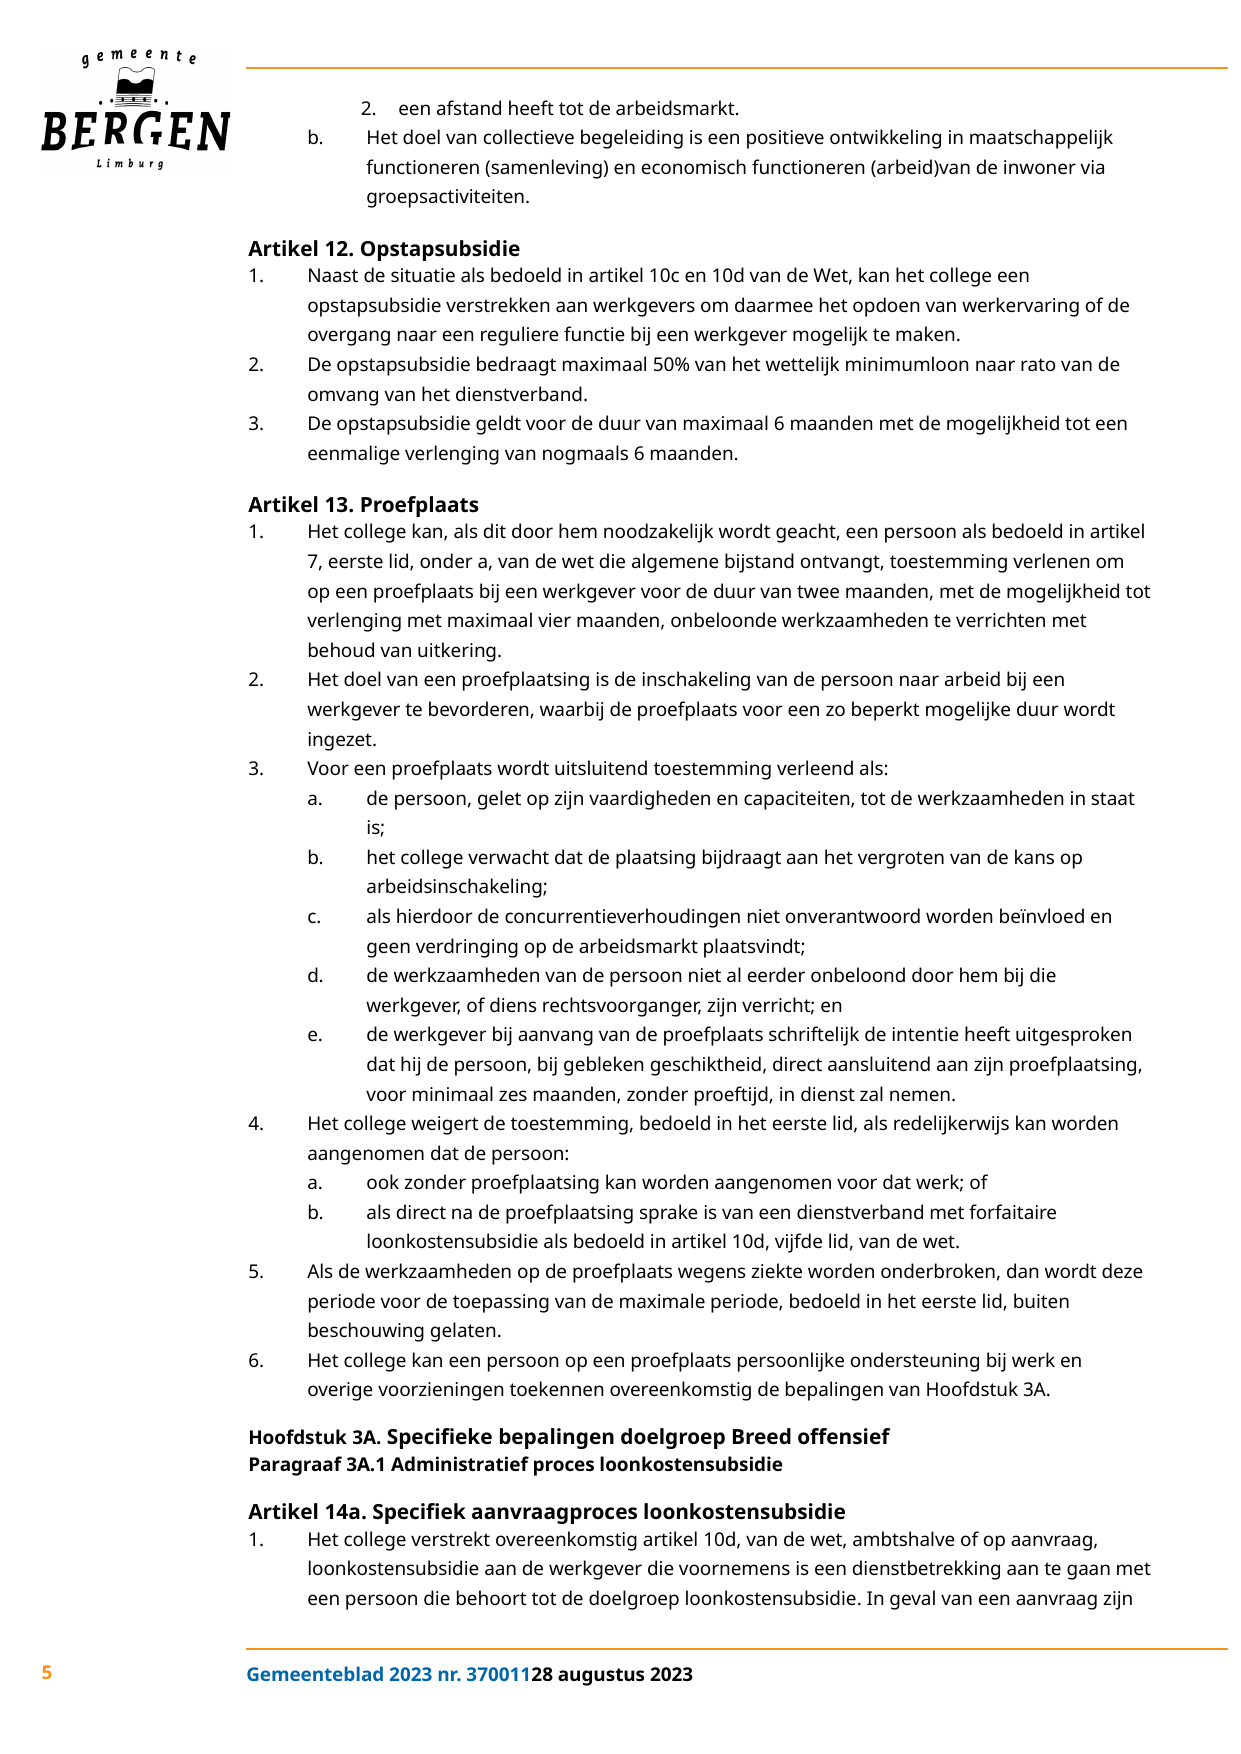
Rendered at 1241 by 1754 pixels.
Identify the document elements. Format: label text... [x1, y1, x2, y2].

list het college verwacht dat de plaatsing bijdraagt aan het vergroten van de kans op arbeidsinschakeling; [307, 844, 1152, 899]
list Het college verstrekt overeenkomstig artikel 10d, van de wet, ambtshalve of op aanvraag, loonkostensubsidie aan de werkgever die voornemens is een dienstbetrekking aan te gaan met een persoon die behoort tot de doelgroep loonkostensubsidie. In geval van een aanvraag zijn [248, 1526, 1152, 1611]
text Artikel 14a. Specifiek aanvraagproces loonkostensubsidie [248, 1497, 1152, 1526]
list de werkzaamheden van de persoon niet al eerder onbeloond door hem bij die werkgever, of diens rechtsvoorganger, zijn verricht; en [307, 962, 1152, 1018]
list Het doel van collectieve begeleiding is een positieve ontwikkeling in maatschappelijk functioneren (samenleving) en economisch functioneren (arbeid)van de inwoner via groepsactiviteiten. [307, 124, 1152, 209]
list een afstand heeft tot de arbeidsmarkt. [361, 95, 1152, 121]
list Voor een proefplaats wordt uitsluitend toestemming verleend als: [248, 755, 1152, 781]
list de persoon, gelet op zijn vaardigheden en capaciteiten, tot de werkzaamheden in staat is; [307, 785, 1152, 840]
text Artikel 13. Proefplaats [248, 490, 1152, 519]
text Hoofdstuk 3A. Specifieke bepalingen doelgroep Breed offensief [248, 1422, 1152, 1451]
list De opstapsubsidie bedraagt maximaal 50% van het wettelijk minimumloon naar rato van de omvang van het dienstverband. [248, 351, 1152, 406]
list Het college kan, als dit door hem noodzakelijk wordt geacht, een persoon als bedoeld in artikel 7, eerste lid, onder a, van de wet die algemene bijstand ontvangt, toestemming verlenen om op een proefplaats bij een werkgever voor de duur van twee maanden, met de mogelijkheid tot verlenging met maximaal vier maanden, onbeloonde werkzaamheden te verrichten met behoud van uitkering. [248, 519, 1152, 663]
list als hierdoor de concurrentieverhoudingen niet onverantwoord worden beïnvloed en geen verdringing op de arbeidsmarkt plaatsvindt; [307, 903, 1152, 959]
list Het college weigert de toestemming, bedoeld in het eerste lid, als redelijkerwijs kan worden aangenomen dat de persoon: [248, 1110, 1152, 1166]
list Het college kan een persoon op een proefplaats persoonlijke ondersteuning bij werk en overige voorzieningen toekennen overeenkomstig de bepalingen van Hoofdstuk 3A. [248, 1347, 1152, 1402]
list ook zonder proefplaatsing kan worden aangenomen voor dat werk; of [307, 1169, 1152, 1195]
text Artikel 12. Opstapsubsidie [248, 234, 1152, 262]
picture [41, 47, 231, 172]
list de werkgever bij aanvang van de proefplaats schriftelijk de intentie heeft uitgesproken dat hij de persoon, bij gebleken geschiktheid, direct aansluitend aan zijn proefplaatsing, voor minimaal zes maanden, zonder proeftijd, in dienst zal nemen. [307, 1022, 1152, 1107]
list Als de werkzaamheden op de proefplaats wegens ziekte worden onderbroken, dan wordt deze periode voor de toepassing van de maximale periode, bedoeld in het eerste lid, buiten beschouwing gelaten. [248, 1258, 1152, 1343]
list als direct na de proefplaatsing sprake is van een dienstverband met forfaitaire loonkostensubsidie als bedoeld in artikel 10d, vijfde lid, van de wet. [307, 1199, 1152, 1254]
list Het doel van een proefplaatsing is de inschakeling van de persoon naar arbeid bij een werkgever te bevorderen, waarbij de proefplaats voor een zo beperkt mogelijke duur wordt ingezet. [248, 667, 1152, 752]
list De opstapsubsidie geldt voor de duur van maximaal 6 maanden met de mogelijkheid tot een eenmalige verlenging van nogmaals 6 maanden. [248, 410, 1152, 466]
text Paragraaf 3A.1 Administratief proces loonkostensubsidie [248, 1451, 1152, 1476]
list Naast de situatie als bedoeld in artikel 10c en 10d van de Wet, kan het college een opstapsubsidie verstrekken aan werkgevers om daarmee het opdoen van werkervaring of de overgang naar een reguliere functie bij een werkgever mogelijk te maken. [248, 262, 1152, 347]
